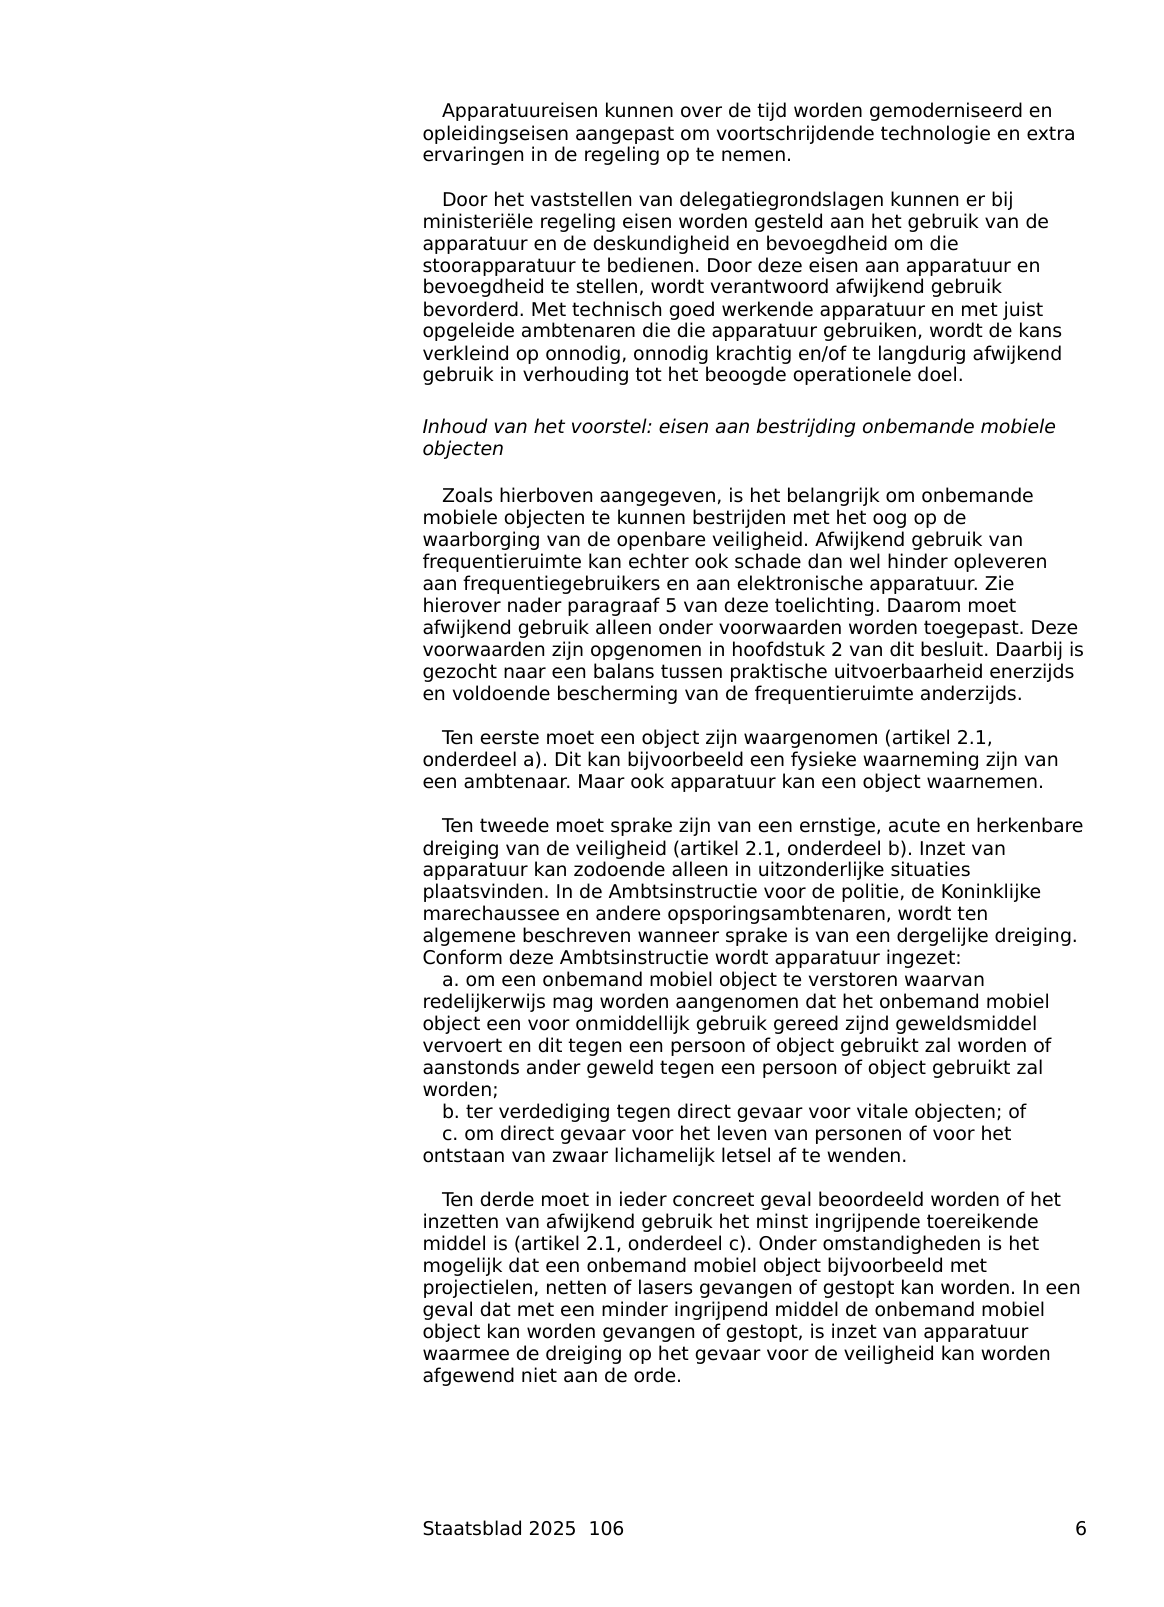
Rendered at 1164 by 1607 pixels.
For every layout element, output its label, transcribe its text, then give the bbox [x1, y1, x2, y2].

text Door het vaststellen van delegatiegrondslagen kunnen er bij ministeriële regeling eisen worden gesteld aan het gebruik van de apparatuur en de deskundigheid en bevoegdheid om die stoorapparatuur te bedienen. Door deze eisen aan apparatuur en bevoegdheid te stellen, wordt verantwoord afwijkend gebruik bevorderd. Met technisch goed werkende apparatuur en met juist opgeleide ambtenaren die die apparatuur gebruiken, wordt de kans verkleind op onnodig, onnodig krachtig en/of te langdurig afwijkend gebruik in verhouding tot het beoogde operationele doel. [422, 188, 1087, 386]
text Ten derde moet in ieder concreet geval beoordeeld worden of het inzetten van afwijkend gebruik het minst ingrijpende toereikende middel is (artikel 2.1, onderdeel c). Onder omstandigheden is het mogelijk dat een onbemand mobiel object bijvoorbeeld met projectielen, netten of lasers gevangen of gestopt kan worden. In een geval dat met een minder ingrijpend middel de onbemand mobiel object kan worden gevangen of gestopt, is inzet van apparatuur waarmee de dreiging op het gevaar voor de veiligheid kan worden afgewend niet aan de orde. [422, 1189, 1087, 1387]
text Ten eerste moet een object zijn waargenomen (artikel 2.1, onderdeel a). Dit kan bijvoorbeeld een fysieke waarneming zijn van een ambtenaar. Maar ook apparatuur kan een object waarnemen. [422, 727, 1087, 793]
text Ten tweede moet sprake zijn van een ernstige, acute en herkenbare dreiging van de veiligheid (artikel 2.1, onderdeel b). Inzet van apparatuur kan zodoende alleen in uitzonderlijke situaties plaatsvinden. In de Ambtsinstructie voor de politie, de Koninklijke marechaussee en andere opsporingsambtenaren, wordt ten algemene beschreven wanneer sprake is van een dergelijke dreiging. Conform deze Ambtsinstructie wordt apparatuur ingezet: [422, 815, 1087, 969]
text a. om een onbemand mobiel object te verstoren waarvan redelijkerwijs mag worden aangenomen dat het onbemand mobiel object een voor onmiddellijk gebruik gereed zijnd geweldsmiddel vervoert en dit tegen een persoon of object gebruikt zal worden of aanstonds ander geweld tegen een persoon of object gebruikt zal worden; [422, 969, 1087, 1101]
text c. om direct gevaar voor het leven van personen of voor het ontstaan van zwaar lichamelijk letsel af te wenden. [422, 1123, 1087, 1167]
text b. ter verdediging tegen direct gevaar voor vitale objecten; of [422, 1101, 1087, 1123]
text Zoals hierboven aangegeven, is het belangrijk om onbemande mobiele objecten te kunnen bestrijden met het oog op de waarborging van de openbare veiligheid. Afwijkend gebruik van frequentieruimte kan echter ook schade dan wel hinder opleveren aan frequentiegebruikers en aan elektronische apparatuur. Zie hierover nader paragraaf 5 van deze toelichting. Daarom moet afwijkend gebruik alleen onder voorwaarden worden toegepast. Deze voorwaarden zijn opgenomen in hoofdstuk 2 van dit besluit. Daarbij is gezocht naar een balans tussen praktische uitvoerbaarheid enerzijds en voldoende bescherming van de frequentieruimte anderzijds. [422, 485, 1087, 705]
text Apparatuureisen kunnen over de tijd worden gemoderniseerd en opleidingseisen aangepast om voortschrijdende technologie en extra ervaringen in de regeling op te nemen. [422, 100, 1087, 166]
subtitle Inhoud van het voorstel: eisen aan bestrijding onbemande mobiele objecten [422, 416, 1087, 460]
